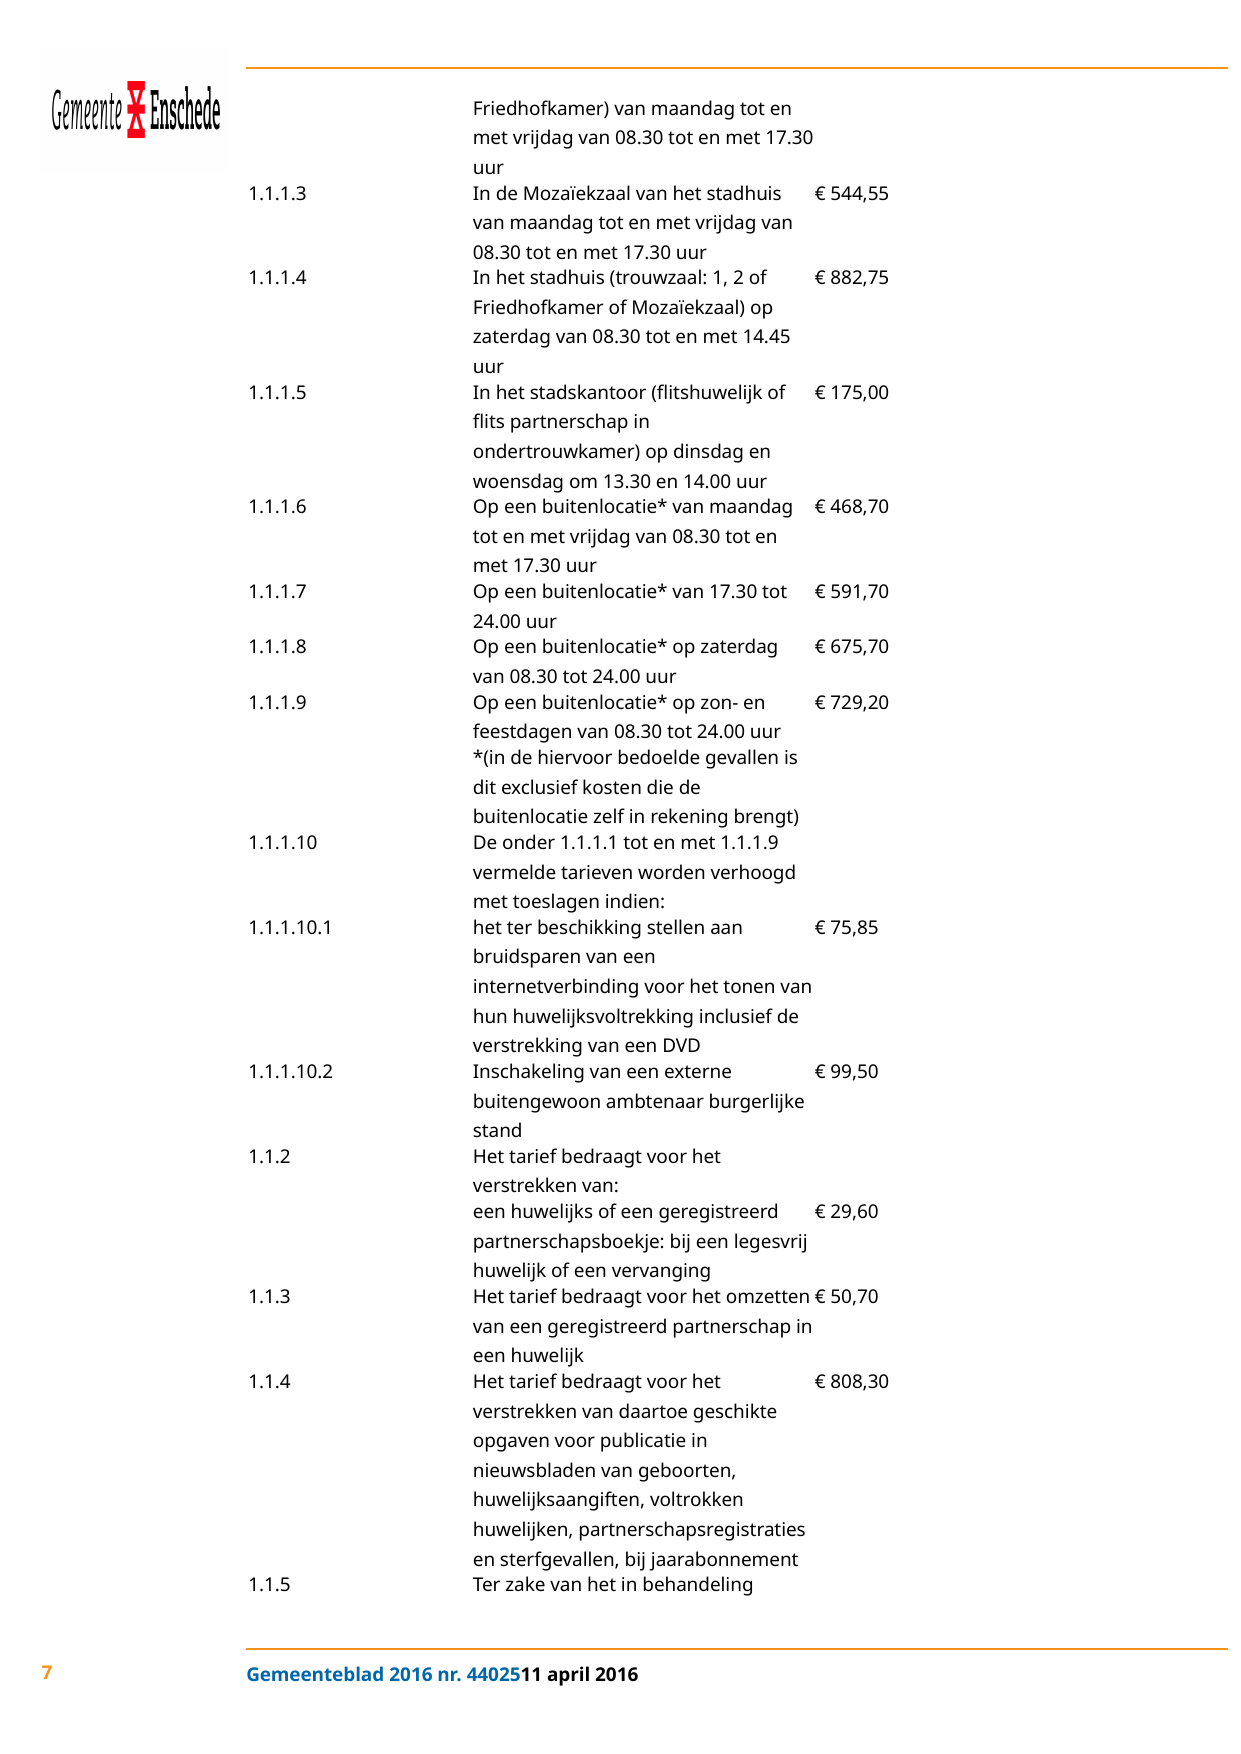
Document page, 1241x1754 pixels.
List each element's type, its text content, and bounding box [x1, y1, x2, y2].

table_cell 1.1.5 [248, 1571, 473, 1597]
table_cell 1.1.1.10 [248, 829, 473, 914]
table_cell € 675,70 [815, 634, 1039, 689]
table_cell De onder 1.1.1.1 tot en met 1.1.1.9 vermelde tarieven worden verhoogd met toeslagen indien: [473, 829, 814, 914]
table_cell € 729,20 [815, 689, 1039, 744]
table_cell € 29,60 [815, 1199, 1039, 1283]
table_cell [815, 744, 1039, 829]
table_cell Friedhofkamer) van maandag tot en met vrijdag van 08.30 tot en met 17.30 uur [473, 95, 814, 180]
table_cell € 468,70 [815, 494, 1039, 578]
table_cell [248, 744, 473, 829]
table_cell [248, 95, 473, 180]
table_cell € 99,50 [815, 1058, 1039, 1143]
table_cell 1.1.1.9 [248, 689, 473, 744]
table_cell In het stadhuis (trouwzaal: 1, 2 of Friedhofkamer of Mozaïekzaal) op zaterdag van 08.30 tot en met 14.45 uur [473, 265, 814, 379]
table_cell 1.1.3 [248, 1283, 473, 1368]
table_cell 1.1.2 [248, 1143, 473, 1198]
table_cell 1.1.1.3 [248, 180, 473, 264]
table_cell Het tarief bedraagt voor het verstrekken van daartoe geschikte opgaven voor publicatie in nieuwsbladen van geboorten, huwelijksaangiften, voltrokken huwelijken, partnerschapsregistraties en sterfgevallen, bij jaarabonnement [473, 1368, 814, 1571]
table_cell [815, 1571, 1039, 1597]
table_cell *(in de hiervoor bedoelde gevallen is dit exclusief kosten die de buitenlocatie zelf in rekening brengt) [473, 744, 814, 829]
table_cell € 75,85 [815, 914, 1039, 1058]
table_cell 1.1.1.8 [248, 634, 473, 689]
table_cell Het tarief bedraagt voor het omzetten van een geregistreerd partnerschap in een huwelijk [473, 1283, 814, 1368]
table_cell Op een buitenlocatie* op zon- en feestdagen van 08.30 tot 24.00 uur [473, 689, 814, 744]
table_cell Inschakeling van een externe buitengewoon ambtenaar burgerlijke stand [473, 1058, 814, 1143]
table_cell In de Mozaïekzaal van het stadhuis van maandag tot en met vrijdag van 08.30 tot en met 17.30 uur [473, 180, 814, 264]
table_cell 1.1.1.5 [248, 379, 473, 493]
table_cell Ter zake van het in behandeling [473, 1571, 814, 1597]
table_cell 1.1.1.4 [248, 265, 473, 379]
table_cell 1.1.1.10.2 [248, 1058, 473, 1143]
table_cell Het tarief bedraagt voor het verstrekken van: [473, 1143, 814, 1198]
table_cell 1.1.1.6 [248, 494, 473, 578]
table_cell een huwelijks of een geregistreerd partnerschapsboekje: bij een legesvrij huwelijk of een vervanging [473, 1199, 814, 1283]
table_cell € 175,00 [815, 379, 1039, 493]
table_cell In het stadskantoor (flitshuwelijk of flits partnerschap in ondertrouwkamer) op dinsdag en woensdag om 13.30 en 14.00 uur [473, 379, 814, 493]
table_cell 1.1.1.10.1 [248, 914, 473, 1058]
table_cell € 808,30 [815, 1368, 1039, 1571]
table_cell [815, 1143, 1039, 1198]
table_cell Op een buitenlocatie* van 17.30 tot 24.00 uur [473, 579, 814, 634]
table_cell Op een buitenlocatie* van maandag tot en met vrijdag van 08.30 tot en met 17.30 uur [473, 494, 814, 578]
table_cell [815, 95, 1039, 180]
table_cell € 50,70 [815, 1283, 1039, 1368]
table_cell [248, 1199, 473, 1283]
table_cell [815, 829, 1039, 914]
table_cell het ter beschikking stellen aan bruidsparen van een internetverbinding voor het tonen van hun huwelijksvoltrekking inclusief de verstrekking van een DVD [473, 914, 814, 1058]
table_cell € 544,55 [815, 180, 1039, 264]
table_cell Op een buitenlocatie* op zaterdag van 08.30 tot 24.00 uur [473, 634, 814, 689]
picture [41, 47, 231, 172]
table_cell 1.1.4 [248, 1368, 473, 1571]
table_cell 1.1.1.7 [248, 579, 473, 634]
table_cell € 591,70 [815, 579, 1039, 634]
table_cell € 882,75 [815, 265, 1039, 379]
